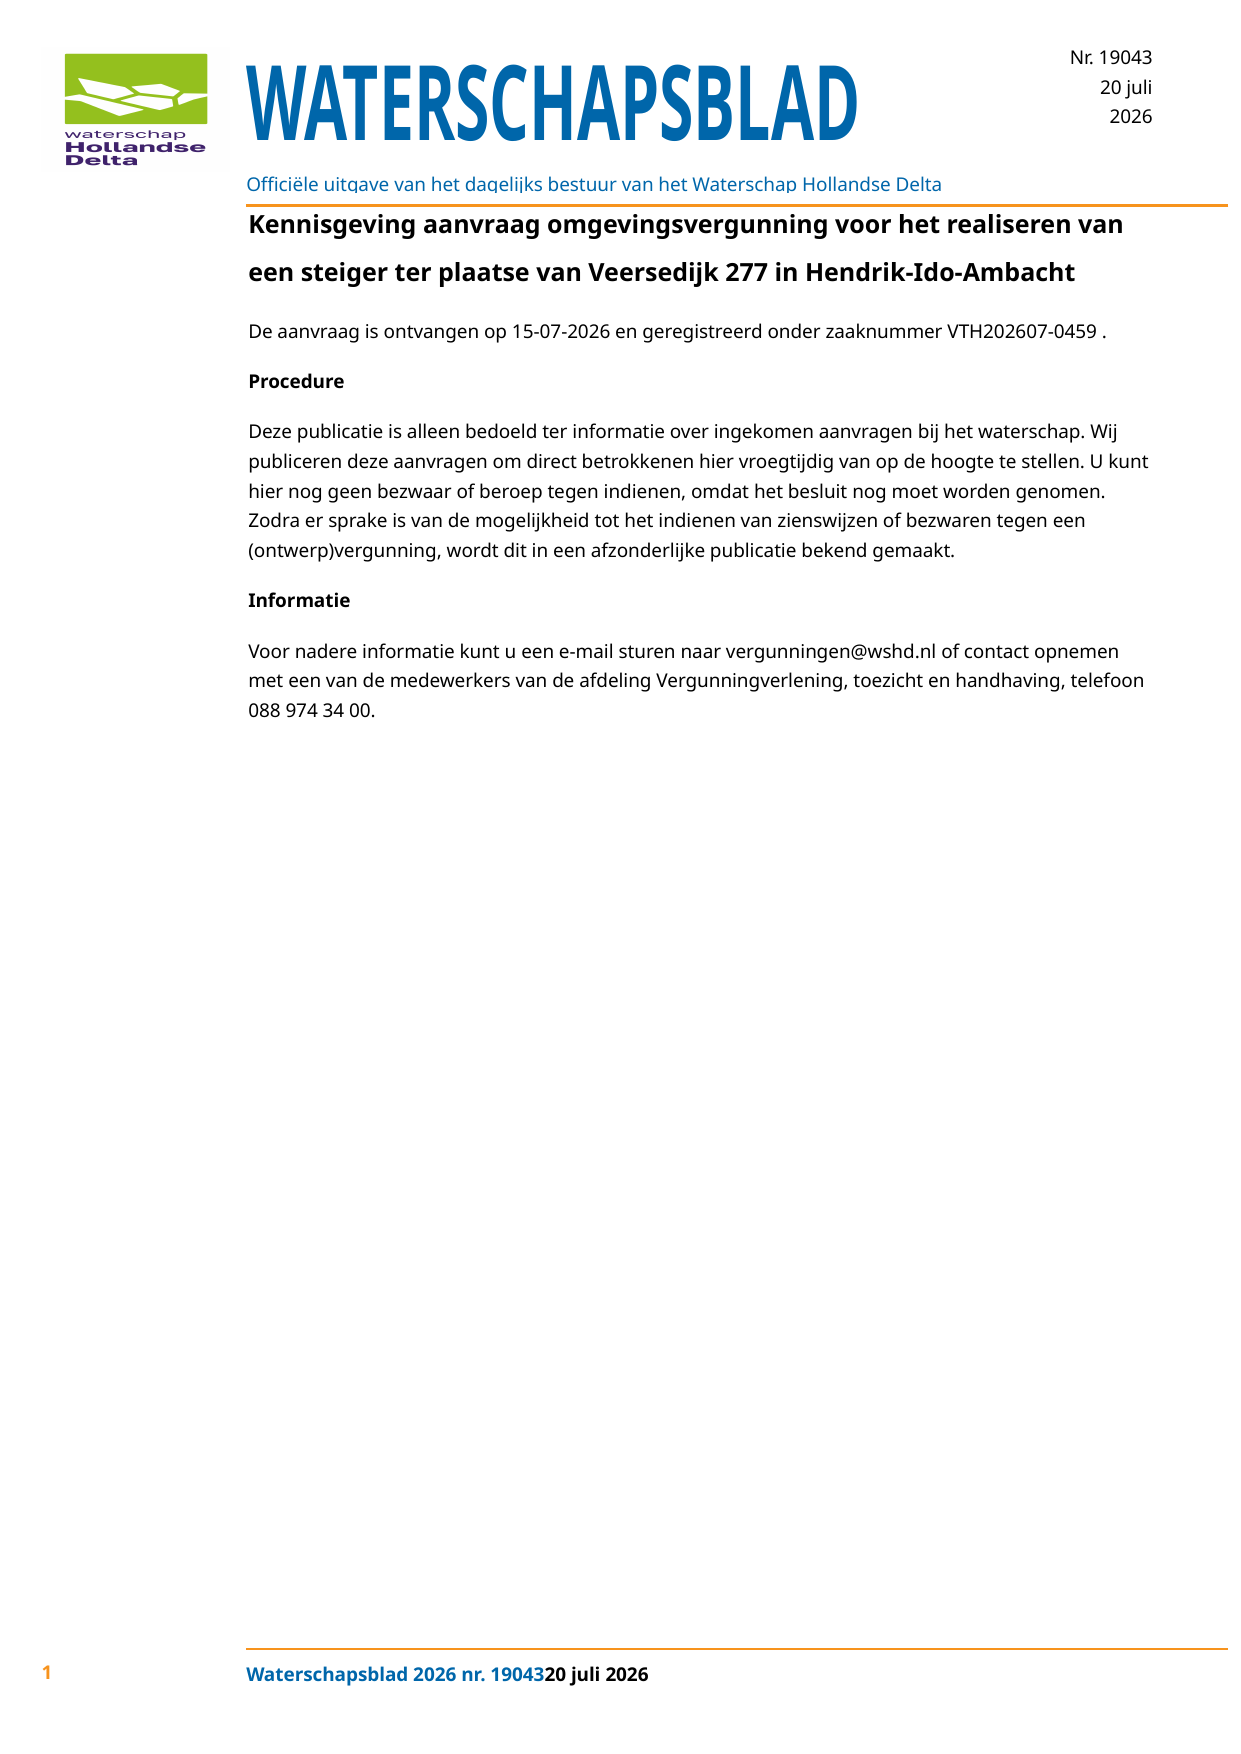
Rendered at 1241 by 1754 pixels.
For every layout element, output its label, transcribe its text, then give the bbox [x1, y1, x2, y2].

text Deze publicatie is alleen bedoeld ter informatie over ingekomen aanvragen bij het waterschap. Wij publiceren deze aanvragen om direct betrokkenen hier vroegtijdig van op de hoogte te stellen. U kunt hier nog geen bezwaar of beroep tegen indienen, omdat het besluit nog moet worden genomen. Zodra er sprake is van de mogelijkheid tot het indienen van zienswijzen of bezwaren tegen een (ontwerp)vergunning, wordt dit in een afzonderlijke publicatie bekend gemaakt. [248, 419, 1152, 563]
picture [41, 47, 231, 172]
text Voor nadere informatie kunt u een e-mail sturen naar vergunningen@wshd.nl of contact opnemen met een van de medewerkers van de afdeling Vergunningverlening, toezicht en handhaving, telefoon 088 974 34 00. [248, 638, 1152, 723]
text De aanvraag is ontvangen op 15-07-2026 en geregistreerd onder zaaknummer VTH202607-0459 . [248, 318, 1152, 344]
text Kennisgeving aanvraag omgevingsvergunning voor het realiseren van een steiger ter plaatse van Veersedijk 277 in Hendrik-Ido-Ambacht [248, 207, 1152, 288]
text Procedure [248, 368, 1152, 394]
text Informatie [248, 587, 1152, 613]
